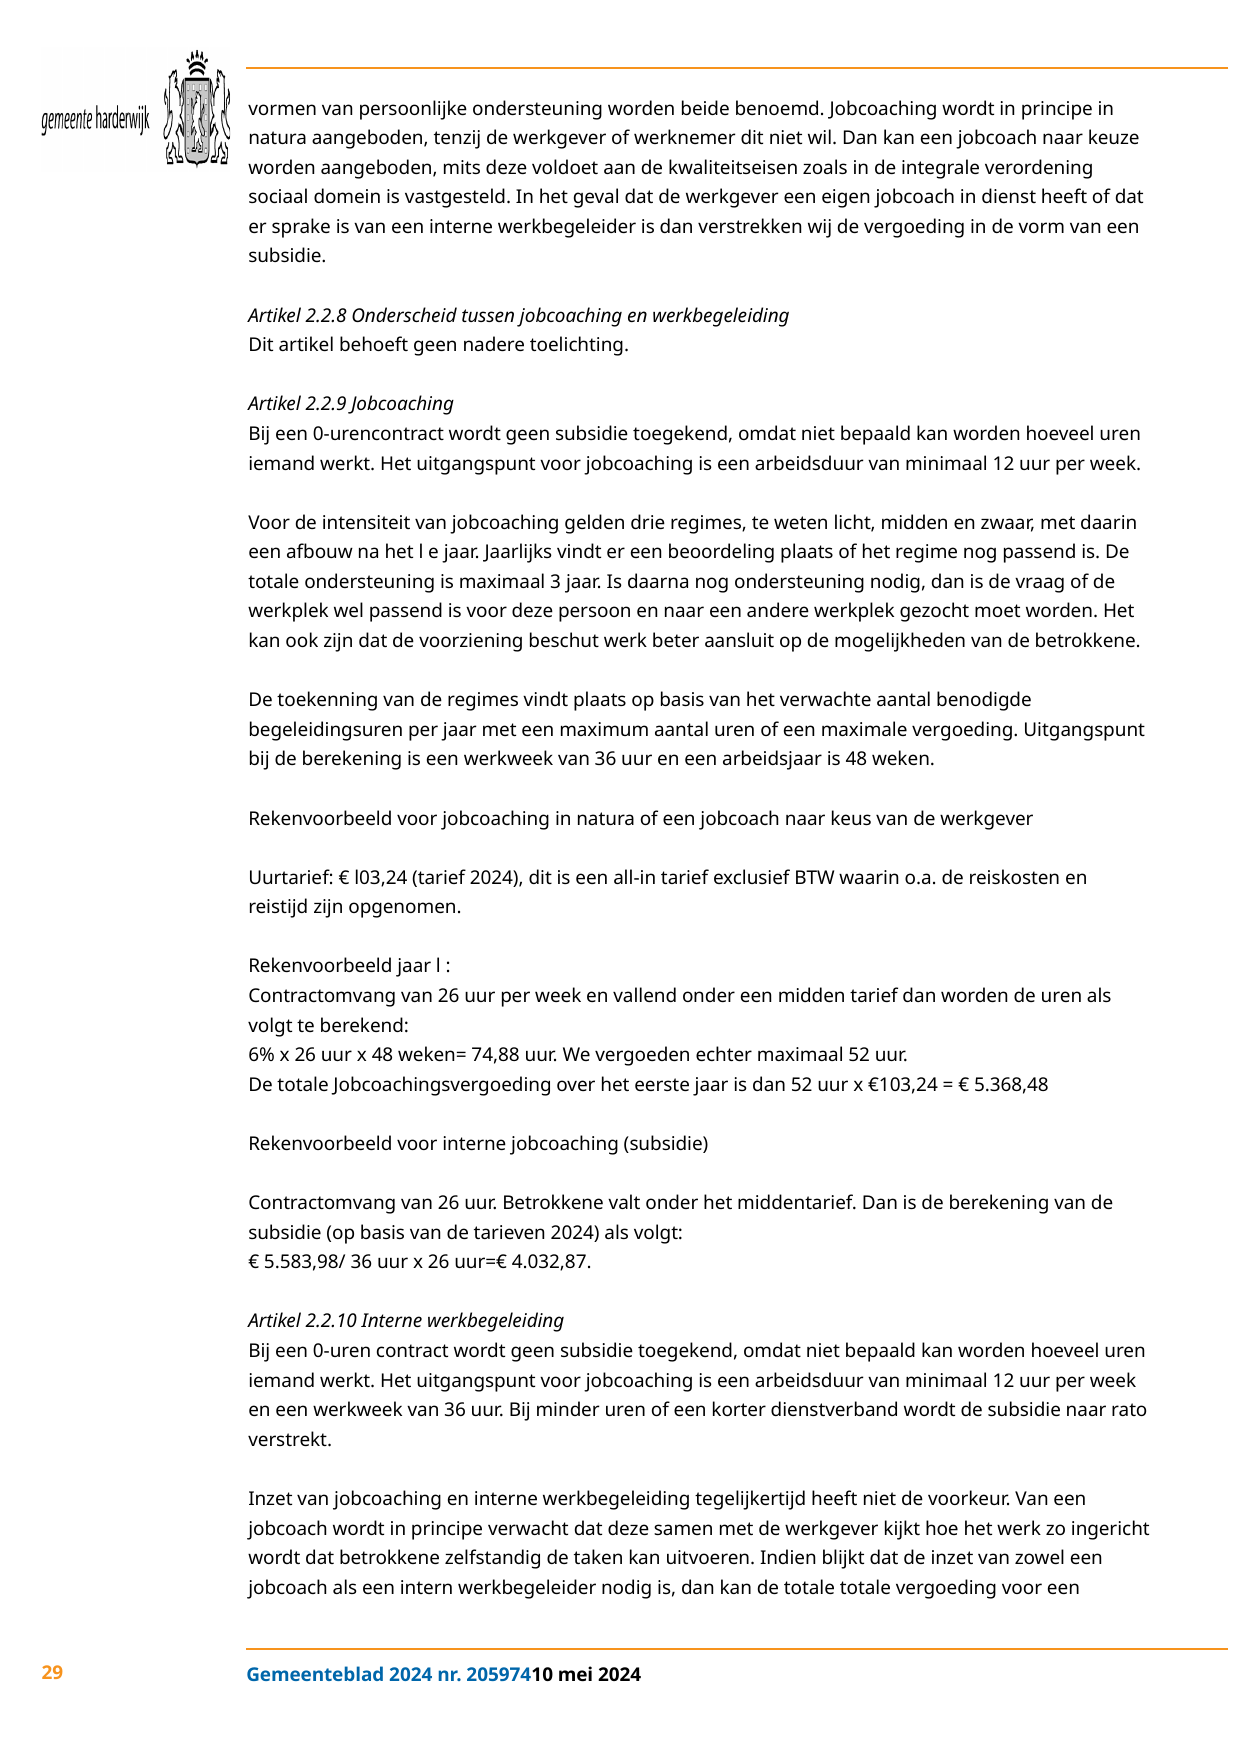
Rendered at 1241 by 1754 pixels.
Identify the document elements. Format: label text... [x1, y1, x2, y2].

text vormen van persoonlijke ondersteuning worden beide benoemd. Jobcoaching wordt in principe in natura aangeboden, tenzij de werkgever of werknemer dit niet wil. Dan kan een jobcoach naar keuze worden aangeboden, mits deze voldoet aan de kwaliteitseisen zoals in de integrale verordening sociaal domein is vastgesteld. In het geval dat de werkgever een eigen jobcoach in dienst heeft of dat er sprake is van een interne werkbegeleider is dan verstrekken wij de vergoeding in de vorm van een subsidie. [248, 95, 1152, 268]
text Bij een 0-uren contract wordt geen subsidie toegekend, omdat niet bepaald kan worden hoeveel uren iemand werkt. Het uitgangspunt voor jobcoaching is een arbeidsduur van minimaal 12 uur per week en een werkweek van 36 uur. Bij minder uren of een korter dienstverband wordt de subsidie naar rato verstrekt. [248, 1337, 1152, 1452]
text Rekenvoorbeeld jaar l : [248, 953, 1152, 978]
text Uurtarief: € l03,24 (tarief 2024), dit is een all-in tarief exclusief BTW waarin o.a. de reiskosten en reistijd zijn opgenomen. [248, 864, 1152, 919]
text Rekenvoorbeeld voor jobcoaching in natura of een jobcoach naar keus van de werkgever [248, 805, 1152, 831]
text Bij een 0-urencontract wordt geen subsidie toegekend, omdat niet bepaald kan worden hoeveel uren iemand werkt. Het uitgangspunt voor jobcoaching is een arbeidsduur van minimaal 12 uur per week. [248, 420, 1152, 476]
text De toekenning van de regimes vindt plaats op basis van het verwachte aantal benodigde begeleidingsuren per jaar met een maximum aantal uren of een maximale vergoeding. Uitgangspunt bij de berekening is een werkweek van 36 uur en een arbeidsjaar is 48 weken. [248, 686, 1152, 771]
text Voor de intensiteit van jobcoaching gelden drie regimes, te weten licht, midden en zwaar, met daarin een afbouw na het l e jaar. Jaarlijks vindt er een beoordeling plaats of het regime nog passend is. De totale ondersteuning is maximaal 3 jaar. Is daarna nog ondersteuning nodig, dan is de vraag of de werkplek wel passend is voor deze persoon en naar een andere werkplek gezocht moet worden. Het kan ook zijn dat de voorziening beschut werk beter aansluit op de mogelijkheden van de betrokkene. [248, 509, 1152, 653]
picture [41, 47, 231, 172]
text Artikel 2.2.10 Interne werkbegeleiding [248, 1308, 1152, 1333]
text Dit artikel behoeft geen nadere toelichting. [248, 331, 1152, 357]
text € 5.583,98/ 36 uur x 26 uur=€ 4.032,87. [248, 1248, 1152, 1274]
text Contractomvang van 26 uur per week en vallend onder een midden tarief dan worden de uren als volgt te berekend: [248, 982, 1152, 1038]
text Inzet van jobcoaching en interne werkbegeleiding tegelijkertijd heeft niet de voorkeur. Van een jobcoach wordt in principe verwacht dat deze samen met de werkgever kijkt hoe het werk zo ingericht wordt dat betrokkene zelfstandig de taken kan uitvoeren. Indien blijkt dat de inzet van zowel een jobcoach als een intern werkbegeleider nodig is, dan kan de totale totale vergoeding voor een [248, 1485, 1152, 1600]
text Contractomvang van 26 uur. Betrokkene valt onder het middentarief. Dan is de berekening van de subsidie (op basis van de tarieven 2024) als volgt: [248, 1189, 1152, 1245]
text Artikel 2.2.8 Onderscheid tussen jobcoaching en werkbegeleiding [248, 302, 1152, 328]
text Rekenvoorbeeld voor interne jobcoaching (subsidie) [248, 1130, 1152, 1156]
text De totale Jobcoachingsvergoeding over het eerste jaar is dan 52 uur x €103,24 = € 5.368,48 [248, 1071, 1152, 1097]
text 6% x 26 uur x 48 weken= 74,88 uur. We vergoeden echter maximaal 52 uur. [248, 1041, 1152, 1067]
text Artikel 2.2.9 Jobcoaching [248, 391, 1152, 416]
